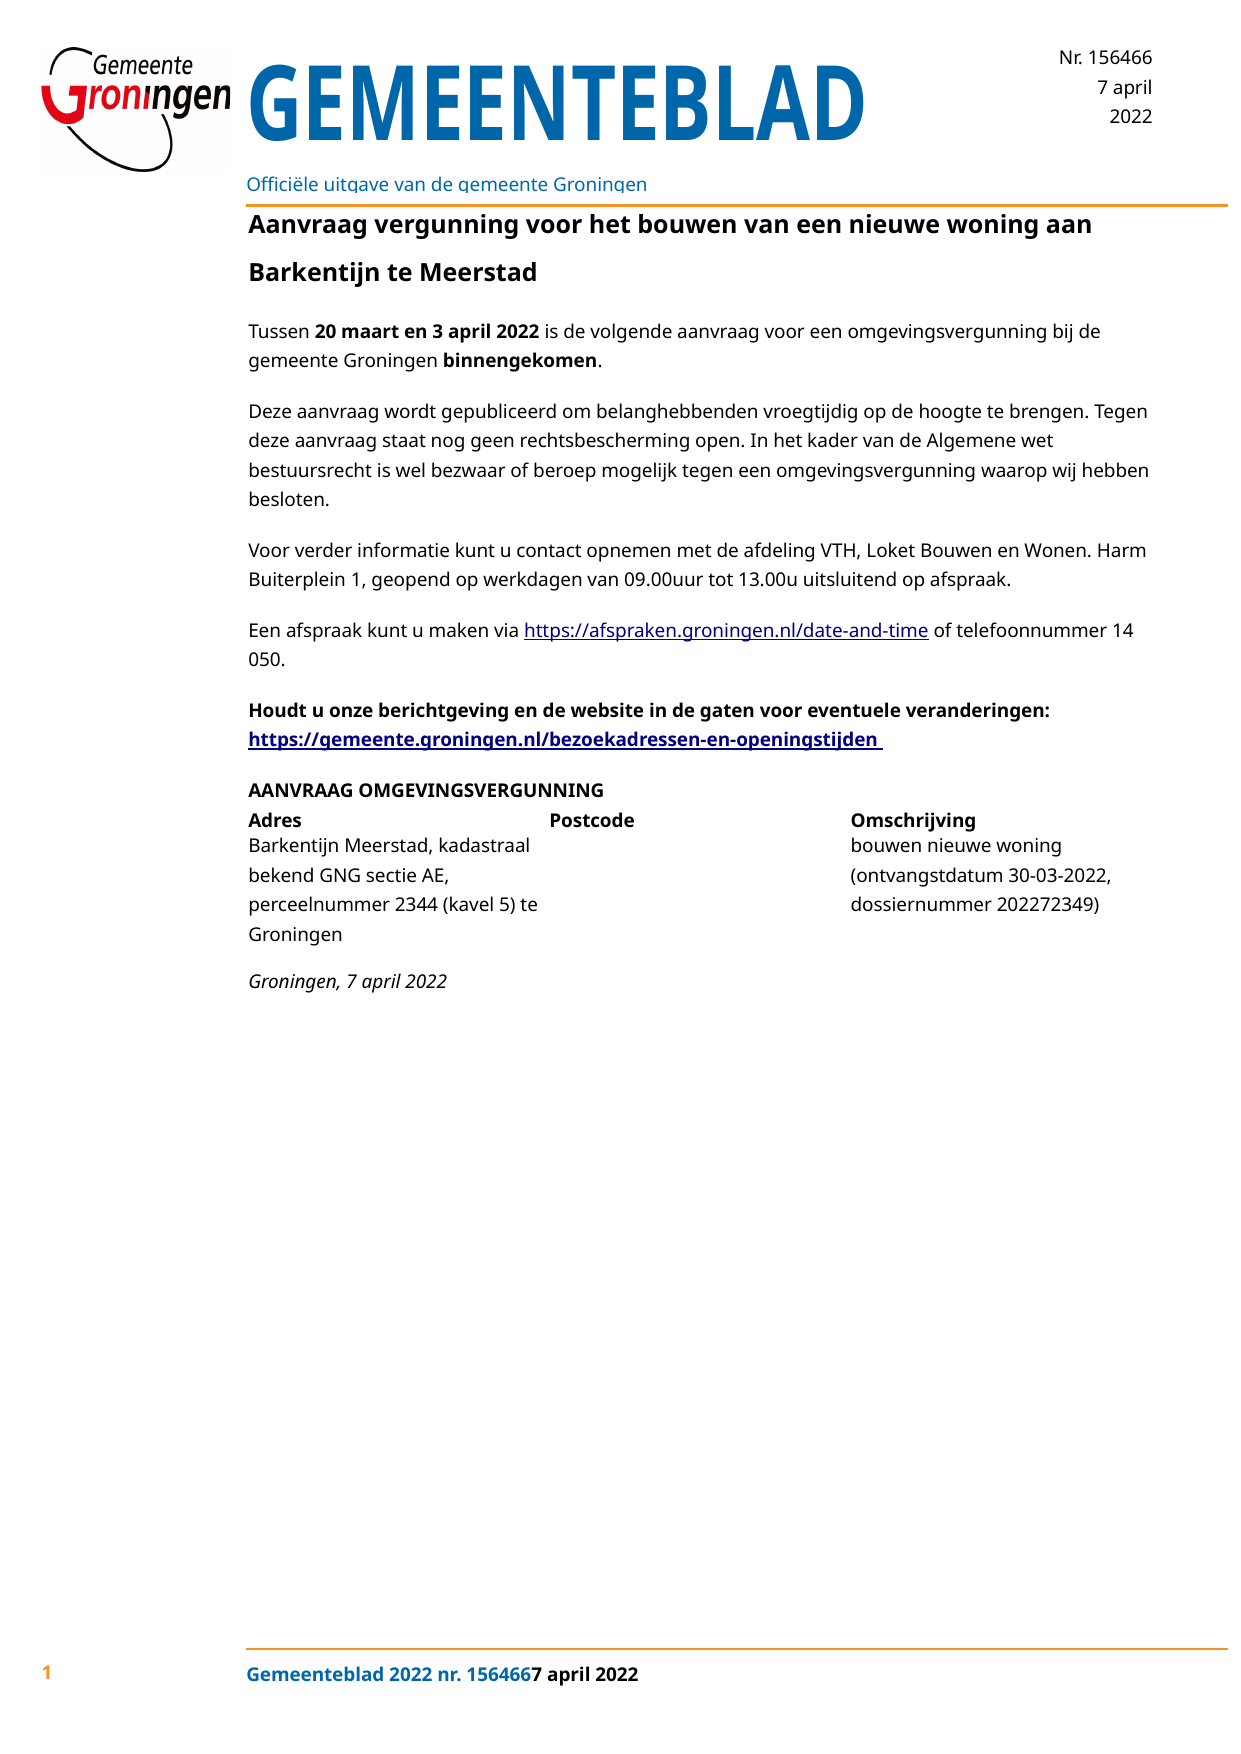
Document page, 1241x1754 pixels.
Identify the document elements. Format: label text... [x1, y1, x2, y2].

table_cell [549, 833, 850, 947]
text Aanvraag vergunning voor het bouwen van een nieuwe woning aan Barkentijn te Meerstad [248, 207, 1152, 288]
table_header Adres [248, 807, 549, 832]
table_header Omschrijving [850, 807, 1152, 832]
text AANVRAAG OMGEVINGSVERGUNNING [248, 777, 1152, 803]
text Deze aanvraag wordt gepubliceerd om belanghebbenden vroegtijdig op de hoogte te brengen. Tegen deze aanvraag staat nog geen rechtsbescherming open. In het kader van de Algemene wet bestuursrecht is wel bezwaar of beroep mogelijk tegen een omgevingsvergunning waarop wij hebben besloten. [248, 398, 1152, 512]
table_cell bouwen nieuwe woning (ontvangstdatum 30-03-2022, dossiernummer 202272349) [850, 833, 1152, 947]
picture [41, 47, 231, 172]
text Een afspraak kunt u maken via https://afspraken.groningen.nl/date-and-time of telefoonnummer 14 050. [248, 617, 1152, 672]
table_cell Barkentijn Meerstad, kadastraal bekend GNG sectie AE, perceelnummer 2344 (kavel 5) te Groningen [248, 833, 549, 947]
text Groningen, 7 april 2022 [248, 968, 1152, 994]
text Houdt u onze berichtgeving en de website in de gaten voor eventuele veranderingen: https://gemeente.groningen.nl/bezoekadressen-en-openingstijden [248, 697, 1152, 752]
text Voor verder informatie kunt u contact opnemen met de afdeling VTH, Loket Bouwen en Wonen. Harm Buiterplein 1, geopend op werkdagen van 09.00uur tot 13.00u uitsluitend op afspraak. [248, 537, 1152, 592]
table_header Postcode [549, 807, 850, 832]
text Tussen 20 maart en 3 april 2022 is de volgende aanvraag voor een omgevingsvergunning bij de gemeente Groningen binnengekomen. [248, 318, 1152, 373]
